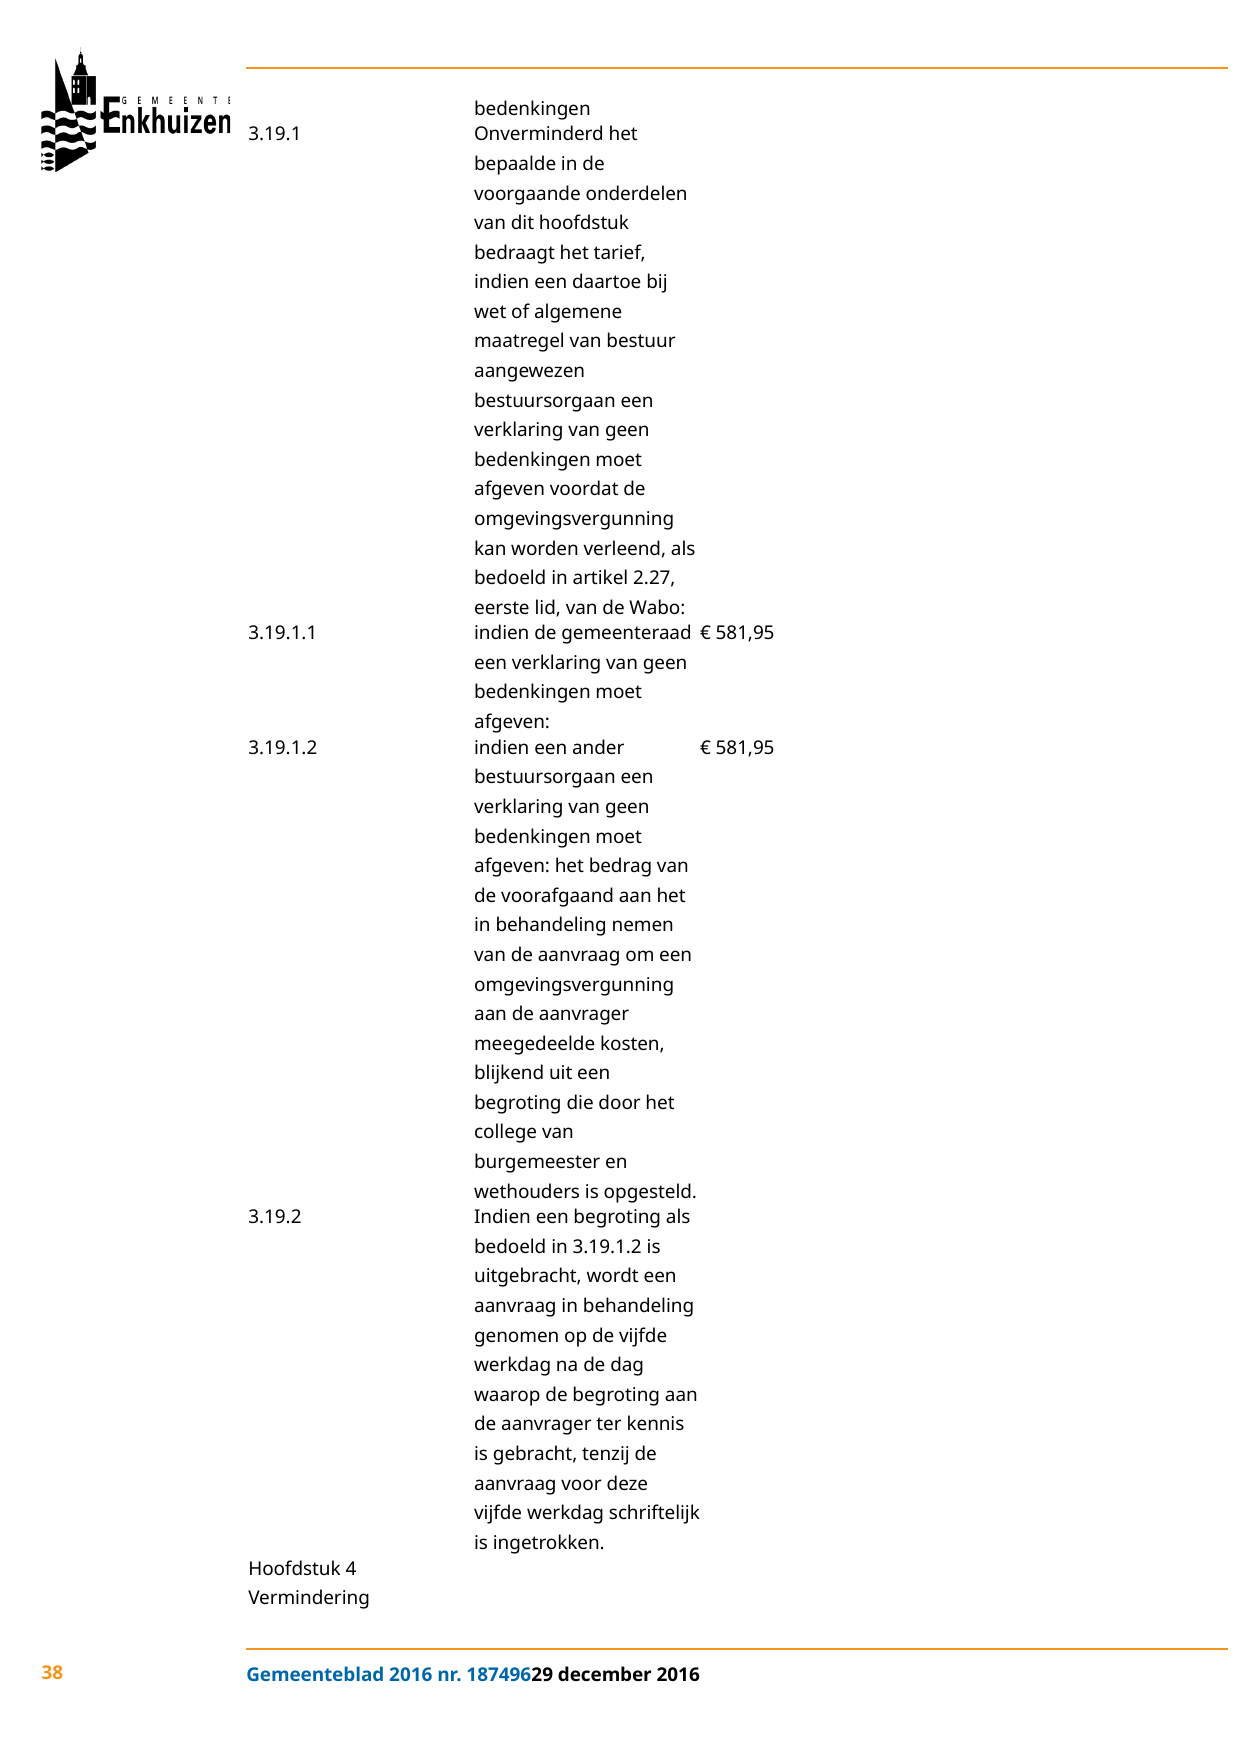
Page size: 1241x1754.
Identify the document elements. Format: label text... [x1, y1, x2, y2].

table_cell [926, 1204, 1152, 1555]
table_cell € 581,95 [700, 620, 926, 734]
table_cell bedenkingen [474, 95, 700, 121]
table_cell [248, 95, 474, 121]
table_cell Indien een begroting als bedoeld in 3.19.1.2 is uitgebracht, wordt een aanvraag in behandeling genomen op de vijfde werkdag na de dag waarop de begroting aan de aanvrager ter kennis is gebracht, tenzij de aanvraag voor deze vijfde werkdag schriftelijk is ingetrokken. [474, 1204, 700, 1555]
table_cell [700, 95, 926, 121]
table_cell € 581,95 [700, 734, 926, 1203]
table_cell [926, 620, 1152, 734]
table_cell 3.19.1 [248, 121, 474, 619]
table_cell indien de gemeenteraad een verklaring van geen bedenkingen moet afgeven: [474, 620, 700, 734]
table_cell Onverminderd het bepaalde in de voorgaande onderdelen van dit hoofdstuk bedraagt het tarief, indien een daartoe bij wet of algemene maatregel van bestuur aangewezen bestuursorgaan een verklaring van geen bedenkingen moet afgeven voordat de omgevingsvergunning kan worden verleend, als bedoeld in artikel 2.27, eerste lid, van de Wabo: [474, 121, 700, 619]
table_cell Hoofdstuk 4 Vermindering [248, 1555, 474, 1610]
table_cell 3.19.1.1 [248, 620, 474, 734]
table_cell [926, 734, 1152, 1203]
table_cell [926, 95, 1152, 121]
table_cell [700, 121, 926, 619]
table_cell [700, 1204, 926, 1555]
table_cell indien een ander bestuursorgaan een verklaring van geen bedenkingen moet afgeven: het bedrag van de voorafgaand aan het in behandeling nemen van de aanvraag om een omgevingsvergunning aan de aanvrager meegedeelde kosten, blijkend uit een begroting die door het college van burgemeester en wethouders is opgesteld. [474, 734, 700, 1203]
picture [41, 47, 231, 172]
table_cell [926, 121, 1152, 619]
table_cell 3.19.1.2 [248, 734, 474, 1203]
table_cell 3.19.2 [248, 1204, 474, 1555]
